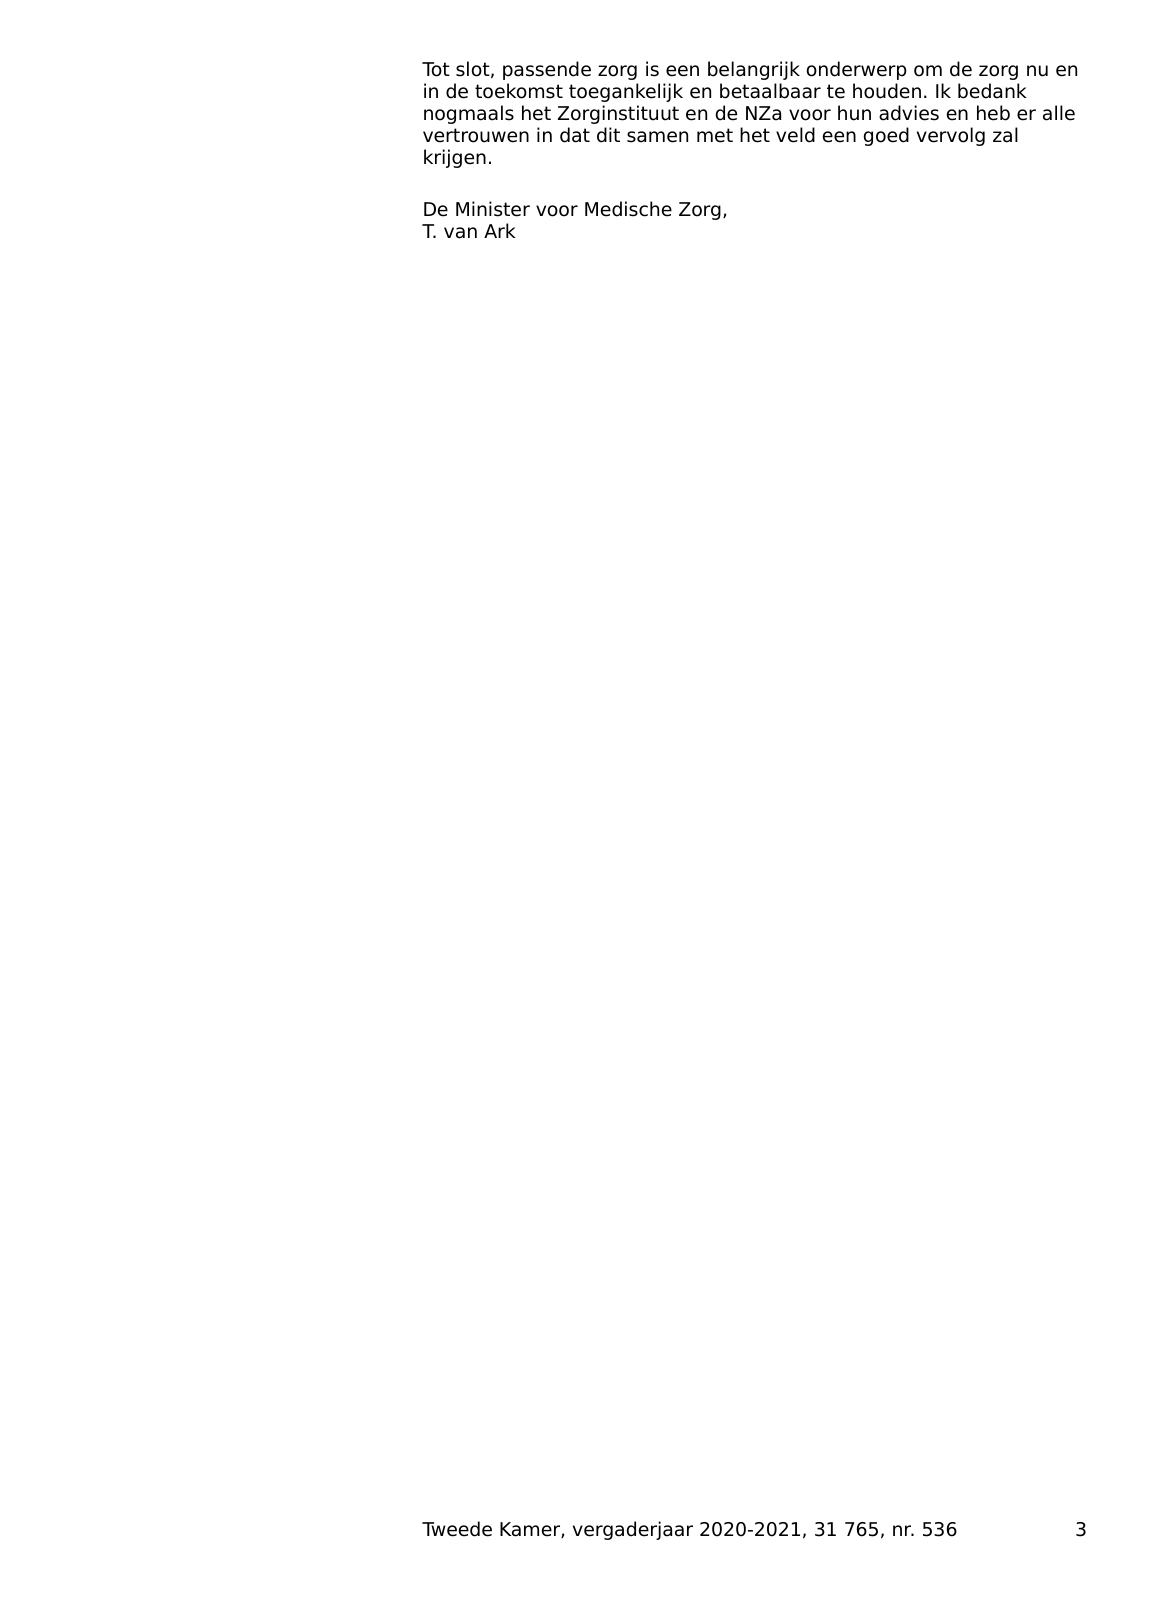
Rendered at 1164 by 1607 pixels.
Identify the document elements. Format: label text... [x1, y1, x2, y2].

text Tot slot, passende zorg is een belangrijk onderwerp om de zorg nu en in de toekomst toegankelijk en betaalbaar te houden. Ik bedank nogmaals het Zorginstituut en de NZa voor hun advies en heb er alle vertrouwen in dat dit samen met het veld een goed vervolg zal krijgen. [422, 59, 1087, 169]
text De Minister voor Medische Zorg, T. van Ark [422, 199, 1087, 243]
